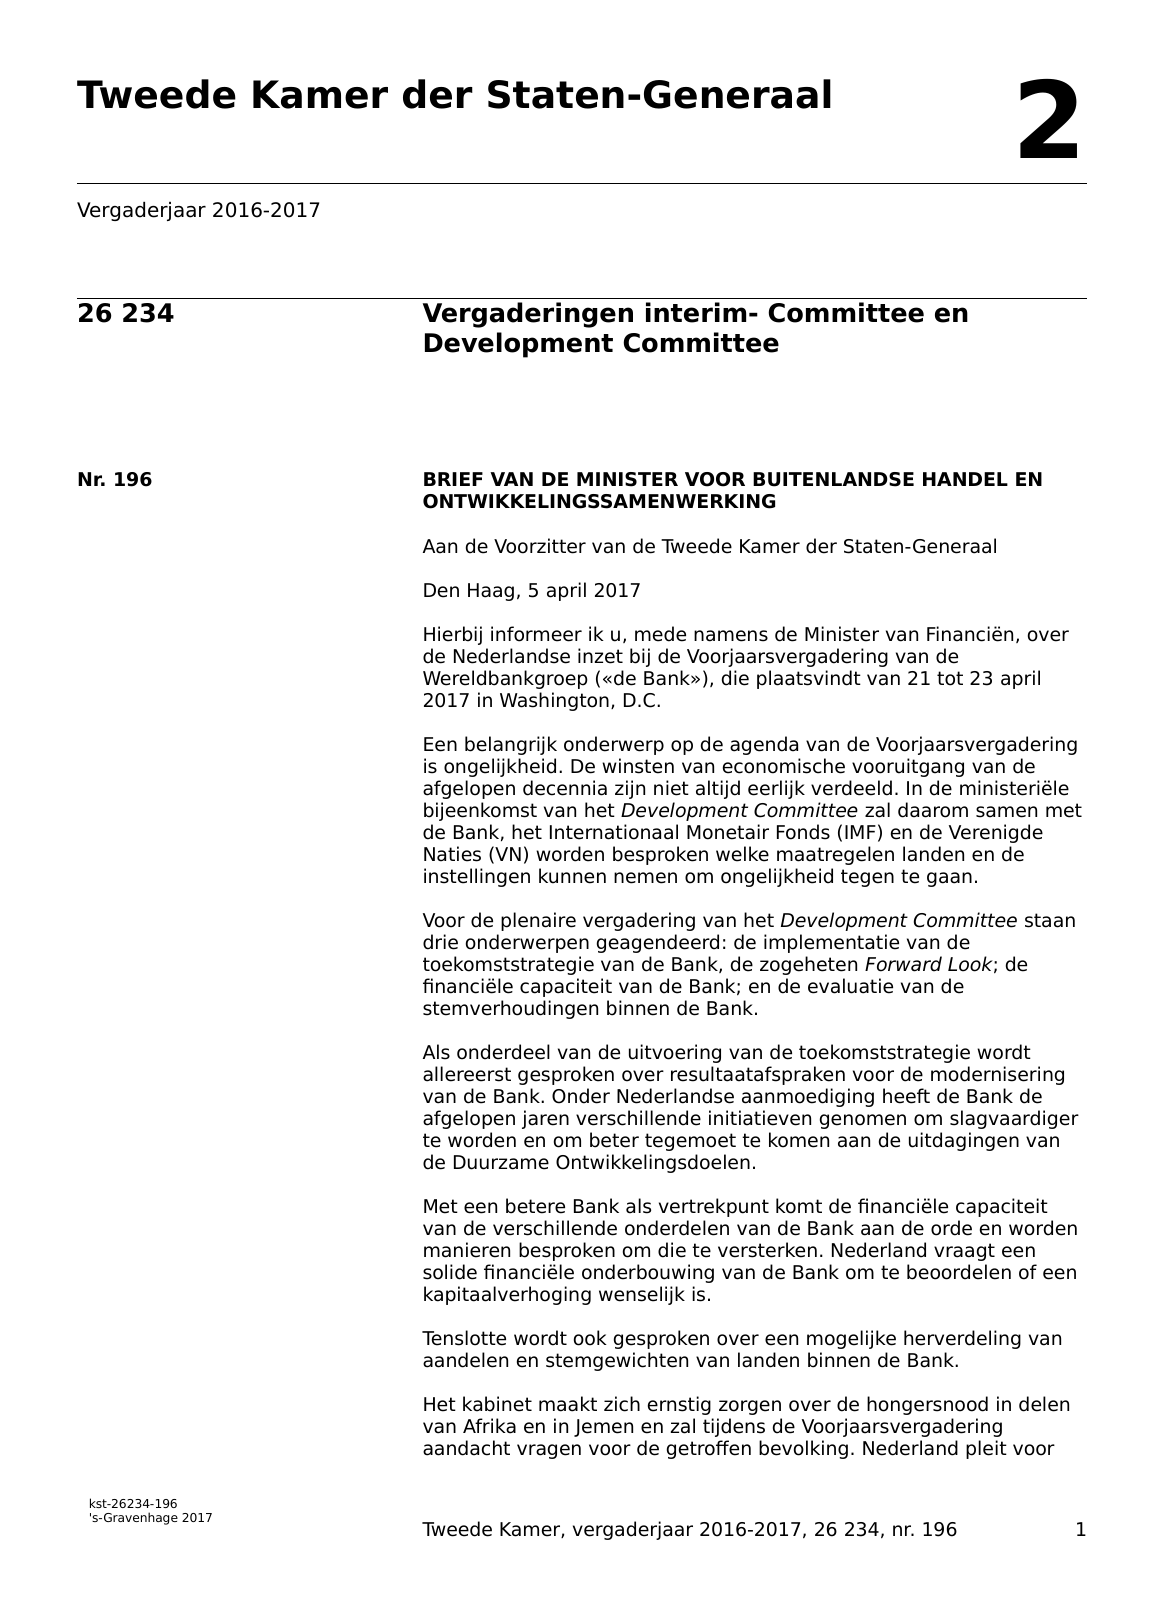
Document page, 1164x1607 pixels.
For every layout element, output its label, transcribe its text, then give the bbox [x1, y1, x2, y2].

table_header Tweede Kamer der Staten-Generaal [77, 59, 886, 183]
subtitle 26 234 Vergaderingen interim- Committee en Development Committee [77, 299, 1087, 358]
text Een belangrijk onderwerp op de agenda van de Voorjaarsvergadering is ongelijkheid. De winsten van economische vooruitgang van de afgelopen decennia zijn niet altijd eerlijk verdeeld. In de ministeriële bijeenkomst van het Development Committee zal daarom samen met de Bank, het Internationaal Monetair Fonds (IMF) en de Verenigde Naties (VN) worden besproken welke maatregelen landen en de instellingen kunnen nemen om ongelijkheid tegen te gaan. [422, 734, 1087, 888]
table_cell Vergaderjaar 2016-2017 [77, 184, 1087, 298]
text Aan de Voorzitter van de Tweede Kamer der Staten-Generaal [422, 536, 1087, 557]
text Hierbij informeer ik u, mede namens de Minister van Financiën, over de Nederlandse inzet bij de Voorjaarsvergadering van de Wereldbankgroep («de Bank»), die plaatsvindt van 21 tot 23 april 2017 in Washington, D.C. [422, 624, 1087, 712]
text Den Haag, 5 april 2017 [422, 580, 1087, 602]
text Met een betere Bank als vertrekpunt komt de financiële capaciteit van de verschillende onderdelen van de Bank aan de orde en worden manieren besproken om die te versterken. Nederland vraagt een solide financiële onderbouwing van de Bank om te beoordelen of een kapitaalverhoging wenselijk is. [422, 1196, 1087, 1306]
text Als onderdeel van de uitvoering van de toekomststrategie wordt allereerst gesproken over resultaatafspraken voor de modernisering van de Bank. Onder Nederlandse aanmoediging heeft de Bank de afgelopen jaren verschillende initiatieven genomen om slagvaardiger te worden en om beter tegemoet te komen aan de uitdagingen van de Duurzame Ontwikkelingsdoelen. [422, 1042, 1087, 1174]
text kst-26234-196 [88, 1497, 323, 1511]
text Het kabinet maakt zich ernstig zorgen over de hongersnood in delen van Afrika en in Jemen en zal tijdens de Voorjaarsvergadering aandacht vragen voor de getroffen bevolking. Nederland pleit voor [422, 1394, 1087, 1460]
subtitle Nr. 196 BRIEF VAN DE MINISTER VOOR BUITENLANDSE HANDEL EN ONTWIKKELINGSSAMENWERKING [77, 469, 1087, 513]
text Voor de plenaire vergadering van het Development Committee staan drie onderwerpen geagendeerd: de implementatie van de toekomststrategie van de Bank, de zogeheten Forward Look; de financiële capaciteit van de Bank; en de evaluatie van de stemverhoudingen binnen de Bank. [422, 910, 1087, 1020]
table_header 2 [886, 59, 1087, 183]
text Tenslotte wordt ook gesproken over een mogelijke herverdeling van aandelen en stemgewichten van landen binnen de Bank. [422, 1328, 1087, 1372]
text 's-Gravenhage 2017 [88, 1511, 323, 1525]
